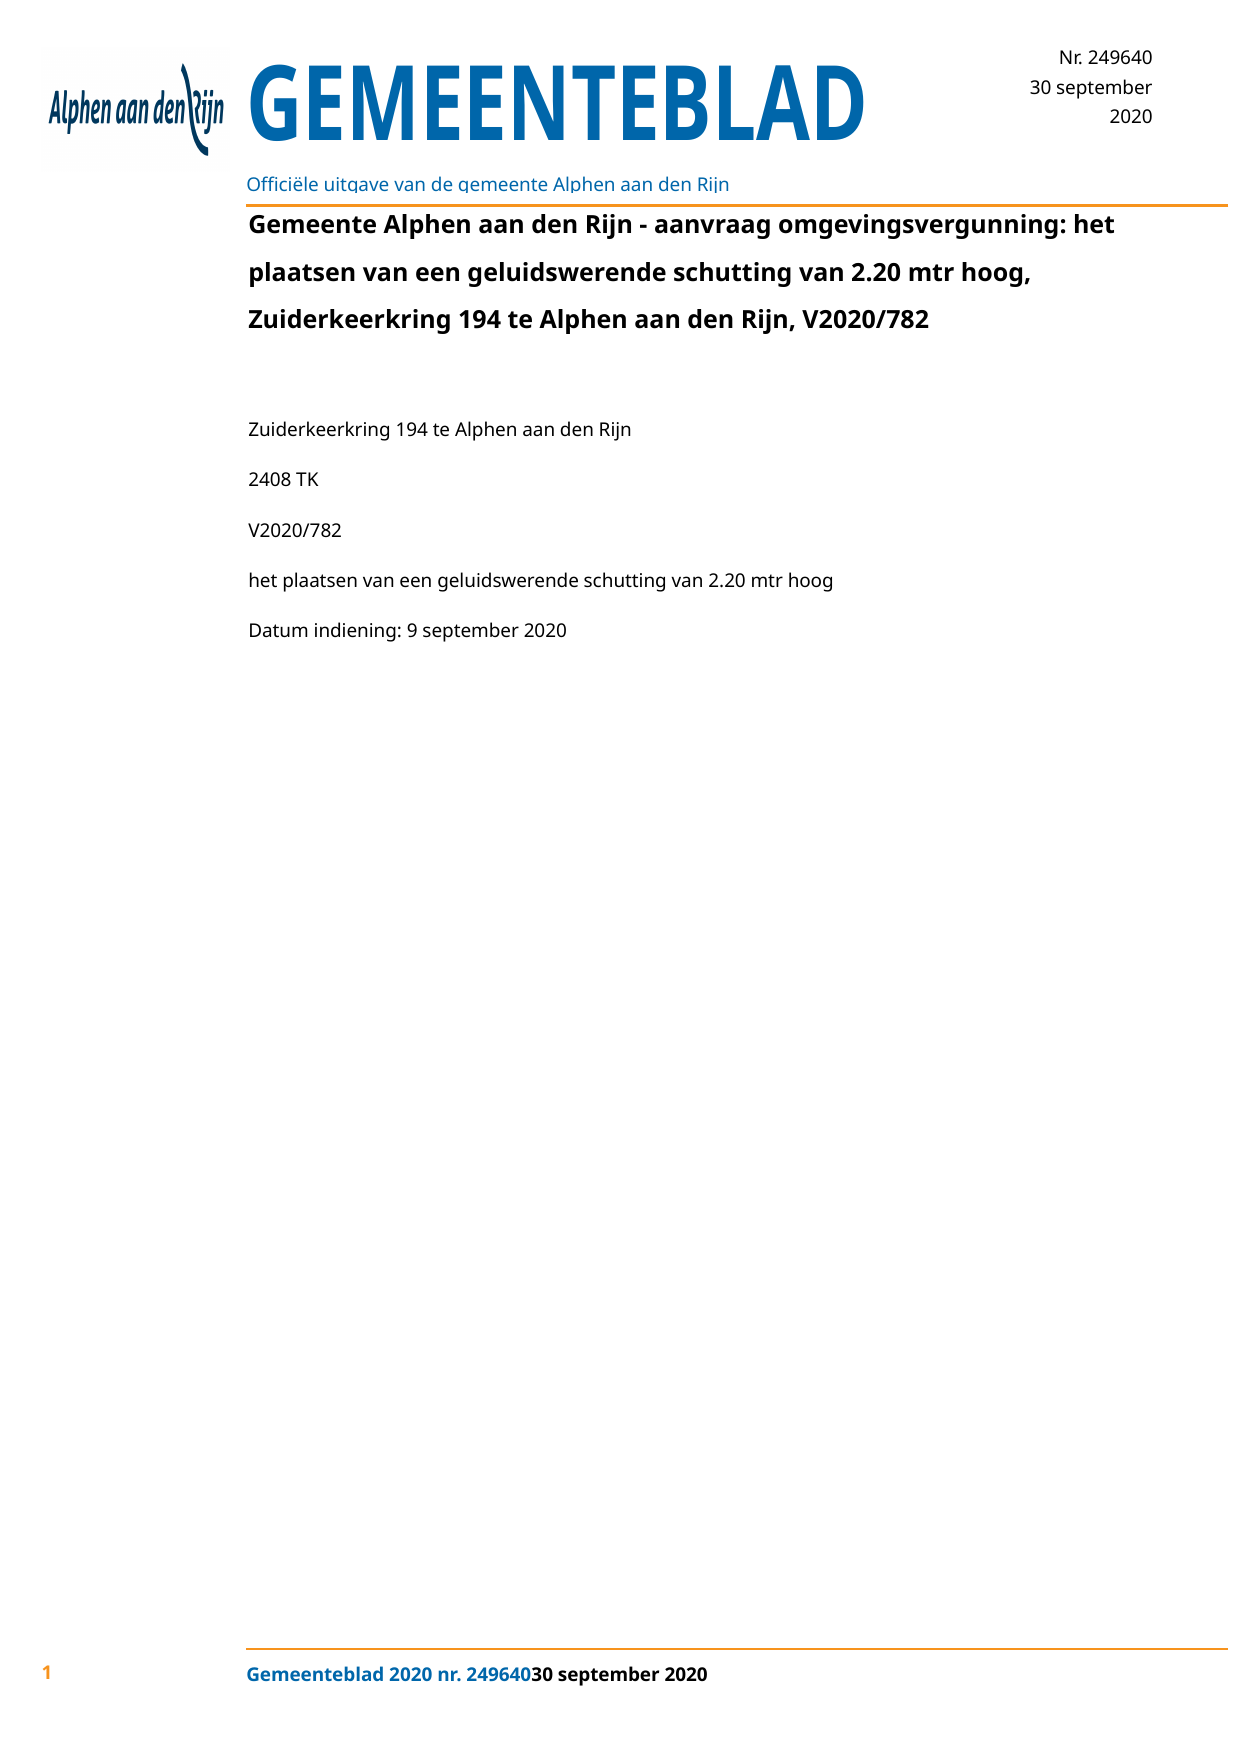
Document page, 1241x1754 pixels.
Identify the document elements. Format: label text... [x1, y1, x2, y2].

text 2408 TK [248, 466, 1152, 492]
text Datum indiening: 9 september 2020 [248, 618, 1152, 643]
text Gemeente Alphen aan den Rijn - aanvraag omgevingsvergunning: het plaatsen van een geluidswerende schutting van 2.20 mtr hoog, Zuiderkeerkring 194 te Alphen aan den Rijn, V2020/782 [248, 207, 1152, 336]
text het plaatsen van een geluidswerende schutting van 2.20 mtr hoog [248, 567, 1152, 593]
text Zuiderkeerkring 194 te Alphen aan den Rijn [248, 416, 1152, 442]
text V2020/782 [248, 517, 1152, 542]
picture [41, 47, 231, 172]
